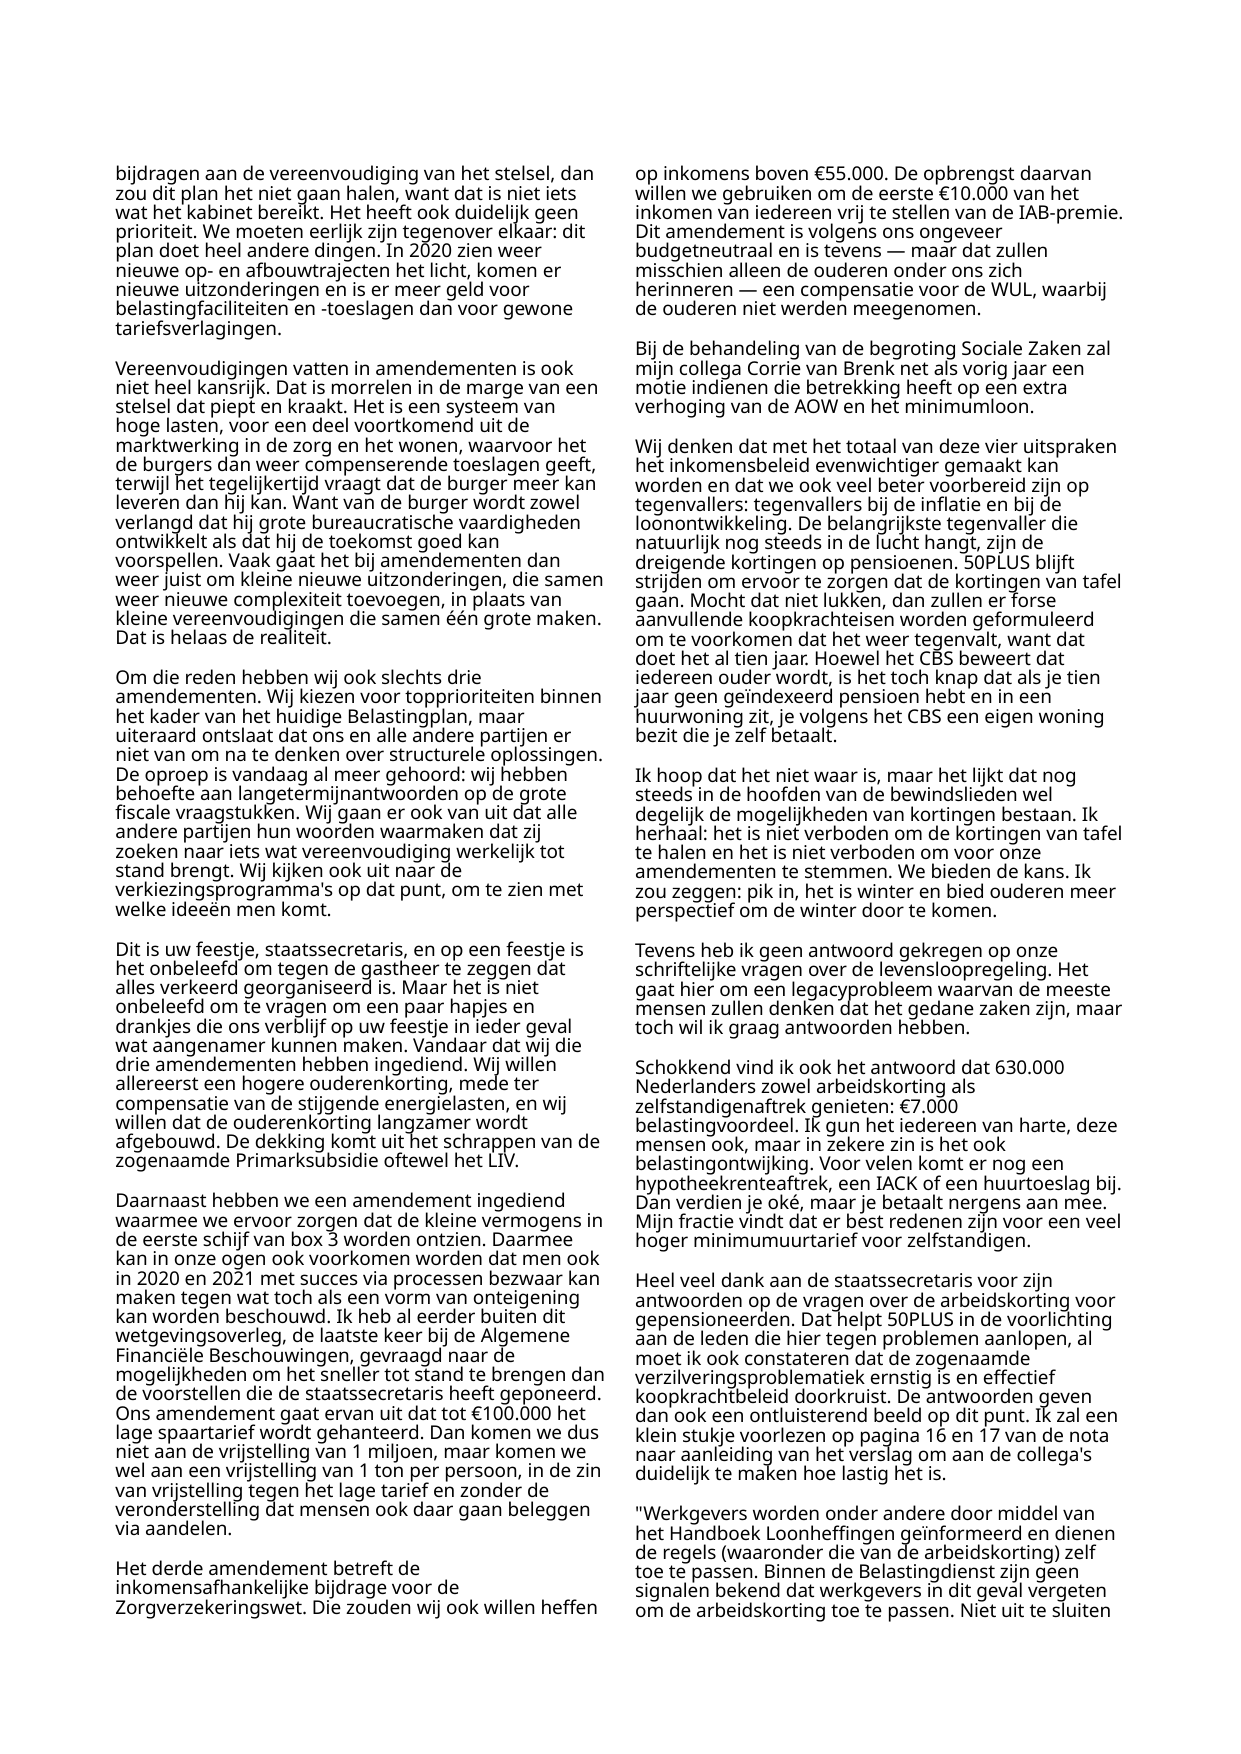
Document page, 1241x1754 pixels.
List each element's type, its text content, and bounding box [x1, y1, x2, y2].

text Dit is uw feestje, staatssecretaris, en op een feestje is het onbeleefd om tegen de gastheer te zeggen dat alles verkeerd georganiseerd is. Maar het is niet onbeleefd om te vragen om een paar hapjes en drankjes die ons verblijf op uw feestje in ieder geval wat aangenamer kunnen maken. Vandaar dat wij die drie amendementen hebben ingediend. Wij willen allereerst een hogere ouderenkorting, mede ter compensatie van de stijgende energielasten, en wij willen dat de ouderenkorting langzamer wordt afgebouwd. De dekking komt uit het schrappen van de zogenaamde Primarksubsidie oftewel het LIV. [115, 941, 605, 1172]
text Daarnaast hebben we een amendement ingediend waarmee we ervoor zorgen dat de kleine vermogens in de eerste schijf van box 3 worden ontzien. Daarmee kan in onze ogen ook voorkomen worden dat men ook in 2020 en 2021 met succes via processen bezwaar kan maken tegen wat toch als een vorm van onteigening kan worden beschouwd. Ik heb al eerder buiten dit wetgevingsoverleg, de laatste keer bij de Algemene Financiële Beschouwingen, gevraagd naar de mogelijkheden om het sneller tot stand te brengen dan de voorstellen die de staatssecretaris heeft geponeerd. Ons amendement gaat ervan uit dat tot €100.000 het lage spaartarief wordt gehanteerd. Dan komen we dus niet aan de vrijstelling van 1 miljoen, maar komen we wel aan een vrijstelling van 1 ton per persoon, in de zin van vrijstelling tegen het lage tarief en zonder de veronderstelling dat mensen ook daar gaan beleggen via aandelen. [115, 1192, 605, 1539]
text Tevens heb ik geen antwoord gekregen op onze schriftelijke vragen over de levensloopregeling. Het gaat hier om een legacyprobleem waarvan de meeste mensen zullen denken dat het gedane zaken zijn, maar toch wil ik graag antwoorden hebben. [635, 942, 1125, 1038]
text bijdragen aan de vereenvoudiging van het stelsel, dan zou dit plan het niet gaan halen, want dat is niet iets wat het kabinet bereikt. Het heeft ook duidelijk geen prioriteit. We moeten eerlijk zijn tegenover elkaar: dit plan doet heel andere dingen. In 2020 zien weer nieuwe op- en afbouwtrajecten het licht, komen er nieuwe uitzonderingen en is er meer geld voor belastingfaciliteiten en -toeslagen dan voor gewone tariefsverlagingen. [115, 165, 605, 339]
text Heel veel dank aan de staatssecretaris voor zijn antwoorden op de vragen over de arbeidskorting voor gepensioneerden. Dat helpt 50PLUS in de voorlichting aan de leden die hier tegen problemen aanlopen, al moet ik ook constateren dat de zogenaamde verzilveringsproblematiek ernstig is en effectief koopkrachtbeleid doorkruist. De antwoorden geven dan ook een ontluisterend beeld op dit punt. Ik zal een klein stukje voorlezen op pagina 16 en 17 van de nota naar aanleiding van het verslag om aan de collega's duidelijk te maken hoe lastig het is. [635, 1272, 1125, 1484]
text "Werkgevers worden onder andere door middel van het Handboek Loonheffingen geïnformeerd en dienen de regels (waaronder die van de arbeidskorting) zelf toe te passen. Binnen de Belastingdienst zijn geen signalen bekend dat werkgevers in dit geval vergeten om de arbeidskorting toe te passen. Niet uit te sluiten [635, 1505, 1125, 1621]
text Ik hoop dat het niet waar is, maar het lijkt dat nog steeds in de hoofden van de bewindslieden wel degelijk de mogelijkheden van kortingen bestaan. Ik herhaal: het is niet verboden om de kortingen van tafel te halen en het is niet verboden om voor onze amendementen te stemmen. We bieden de kans. Ik zou zeggen: pik in, het is winter en bied ouderen meer perspectief om de winter door te komen. [635, 767, 1125, 921]
text Bij de behandeling van de begroting Sociale Zaken zal mijn collega Corrie van Brenk net als vorig jaar een motie indienen die betrekking heeft op een extra verhoging van de AOW en het minimumloon. [635, 340, 1125, 417]
text Schokkend vind ik ook het antwoord dat 630.000 Nederlanders zowel arbeidskorting als zelfstandigenaftrek genieten: €7.000 belastingvoordeel. Ik gun het iedereen van harte, deze mensen ook, maar in zekere zin is het ook belastingontwijking. Voor velen komt er nog een hypotheekrenteaftrek, een IACK of een huurtoeslag bij. Dan verdien je oké, maar je betaalt nergens aan mee. Mijn fractie vindt dat er best redenen zijn voor een veel hoger minimumuurtarief voor zelfstandigen. [635, 1059, 1125, 1252]
text Vereenvoudigingen vatten in amendementen is ook niet heel kansrijk. Dat is morrelen in de marge van een stelsel dat piept en kraakt. Het is een systeem van hoge lasten, voor een deel voortkomend uit de marktwerking in de zorg en het wonen, waarvoor het de burgers dan weer compenserende toeslagen geeft, terwijl het tegelijkertijd vraagt dat de burger meer kan leveren dan hij kan. Want van de burger wordt zowel verlangd dat hij grote bureaucratische vaardigheden ontwikkelt als dat hij de toekomst goed kan voorspellen. Vaak gaat het bij amendementen dan weer juist om kleine nieuwe uitzonderingen, die samen weer nieuwe complexiteit toevoegen, in plaats van kleine vereenvoudigingen die samen één grote maken. Dat is helaas de realiteit. [115, 359, 605, 648]
text Het derde amendement betreft de inkomensafhankelijke bijdrage voor de Zorgverzekeringswet. Die zouden wij ook willen heffen [115, 1560, 605, 1618]
text Om die reden hebben wij ook slechts drie amendementen. Wij kiezen voor topprioriteiten binnen het kader van het huidige Belastingplan, maar uiteraard ontslaat dat ons en alle andere partijen er niet van om na te denken over structurele oplossingen. De oproep is vandaag al meer gehoord: wij hebben behoefte aan langetermijnantwoorden op de grote fiscale vraagstukken. Wij gaan er ook van uit dat alle andere partijen hun woorden waarmaken dat zij zoeken naar iets wat vereenvoudiging werkelijk tot stand brengt. Wij kijken ook uit naar de verkiezingsprogramma's op dat punt, om te zien met welke ideeën men komt. [115, 669, 605, 920]
text op inkomens boven €55.000. De opbrengst daarvan willen we gebruiken om de eerste €10.000 van het inkomen van iedereen vrij te stellen van de IAB-premie. Dit amendement is volgens ons ongeveer budgetneutraal en is tevens — maar dat zullen misschien alleen de ouderen onder ons zich herinneren — een compensatie voor de WUL, waarbij de ouderen niet werden meegenomen. [635, 165, 1125, 319]
text Wij denken dat met het totaal van deze vier uitspraken het inkomensbeleid evenwichtiger gemaakt kan worden en dat we ook veel beter voorbereid zijn op tegenvallers: tegenvallers bij de inflatie en bij de loonontwikkeling. De belangrijkste tegenvaller die natuurlijk nog steeds in de lucht hangt, zijn de dreigende kortingen op pensioenen. 50PLUS blijft strijden om ervoor te zorgen dat de kortingen van tafel gaan. Mocht dat niet lukken, dan zullen er forse aanvullende koopkrachteisen worden geformuleerd om te voorkomen dat het weer tegenvalt, want dat doet het al tien jaar. Hoewel het CBS beweert dat iedereen ouder wordt, is het toch knap dat als je tien jaar geen geïndexeerd pensioen hebt en in een huurwoning zit, je volgens het CBS een eigen woning bezit die je zelf betaalt. [635, 438, 1125, 746]
